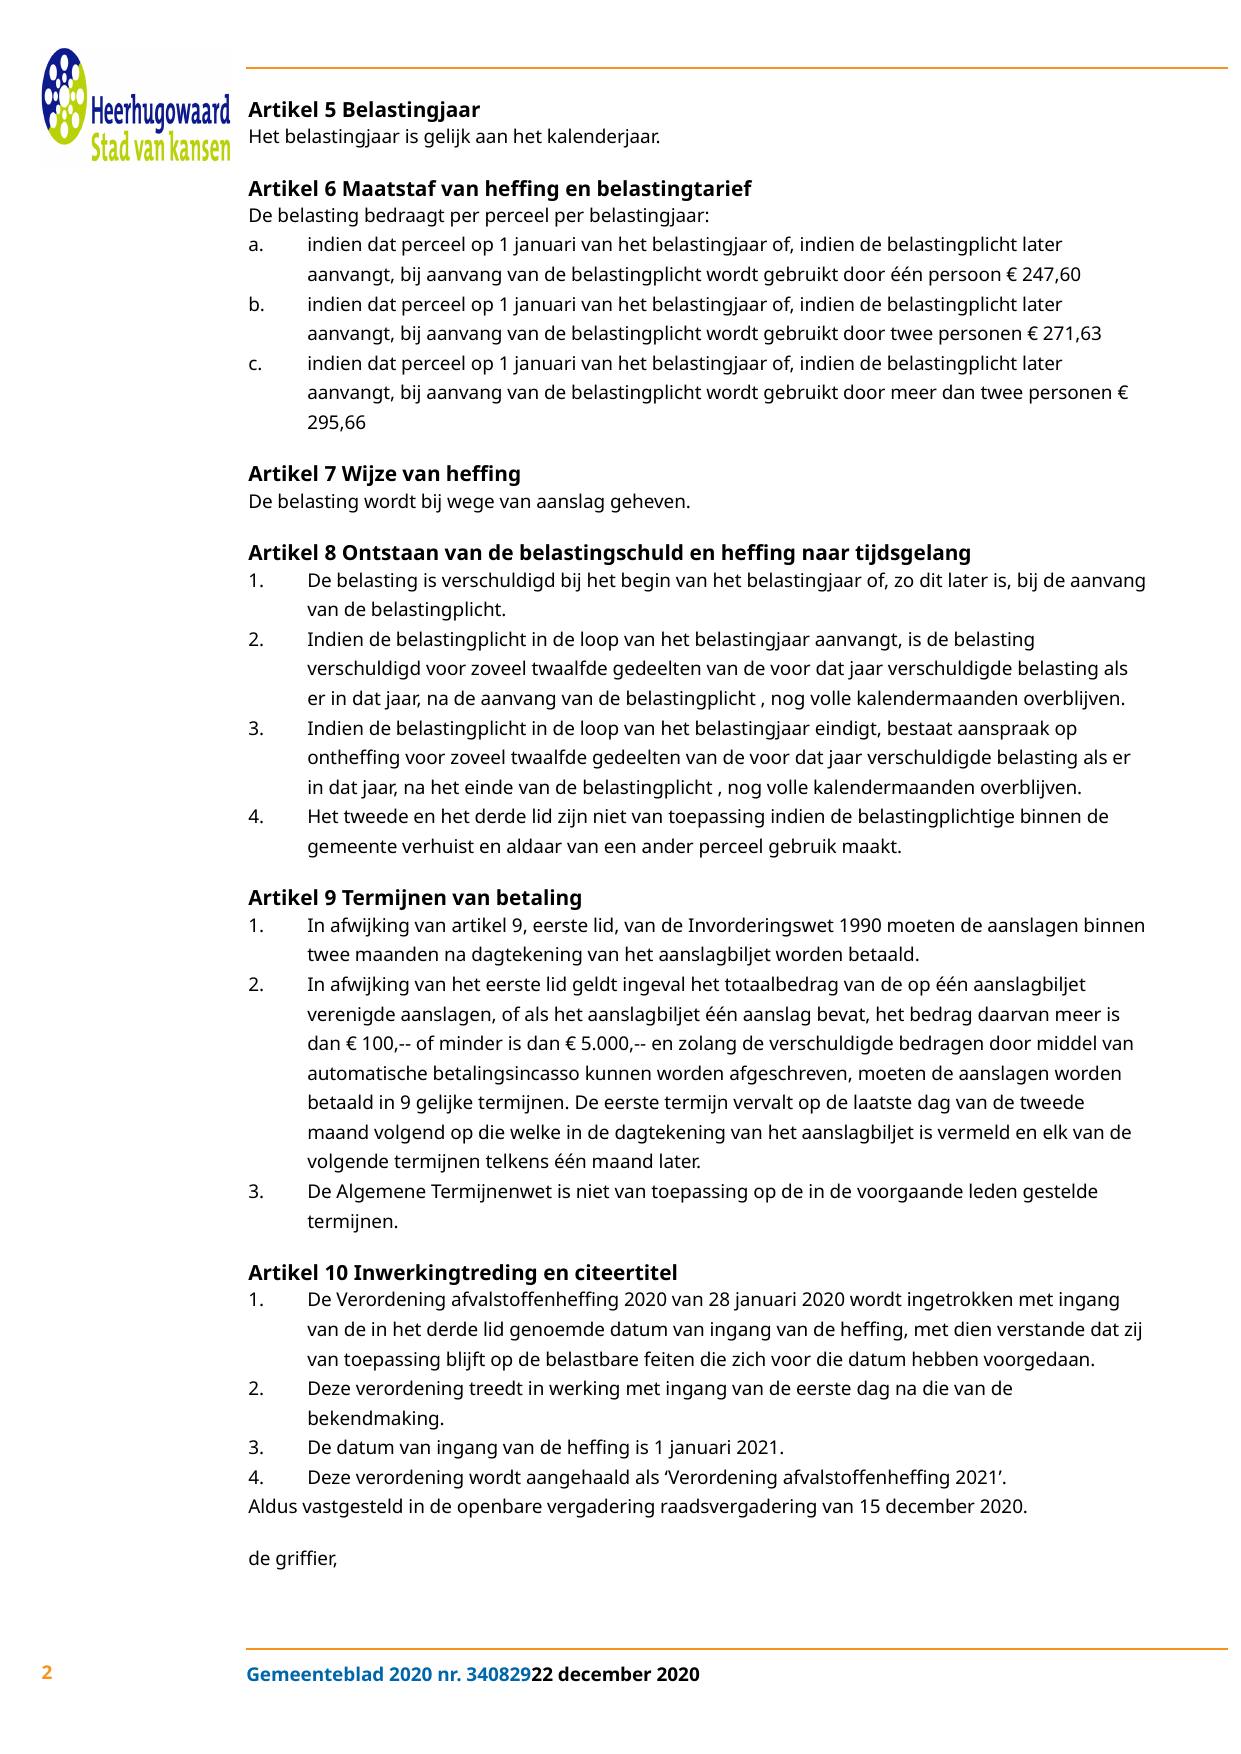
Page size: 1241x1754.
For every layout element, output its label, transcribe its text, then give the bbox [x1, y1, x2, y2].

text Artikel 8 Ontstaan van de belastingschuld en heffing naar tijdsgelang [248, 538, 1152, 567]
list indien dat perceel op 1 januari van het belastingjaar of, indien de belastingplicht later aanvangt, bij aanvang van de belastingplicht wordt gebruikt door één persoon € 247,60 [248, 232, 1152, 287]
list In afwijking van artikel 9, eerste lid, van de Invorderingswet 1990 moeten de aanslagen binnen twee maanden na dagtekening van het aanslagbiljet worden betaald. [248, 912, 1152, 967]
text Artikel 5 Belastingjaar [248, 95, 1152, 123]
list Indien de belastingplicht in de loop van het belastingjaar aanvangt, is de belasting verschuldigd voor zoveel twaalfde gedeelten van de voor dat jaar verschuldigde belasting als er in dat jaar, na de aanvang van de belastingplicht , nog volle kalendermaanden overblijven. [248, 626, 1152, 711]
text De belasting wordt bij wege van aanslag geheven. [248, 488, 1152, 514]
list De Algemene Termijnenwet is niet van toepassing op de in de voorgaande leden gestelde termijnen. [248, 1178, 1152, 1233]
text De belasting bedraagt per perceel per belastingjaar: [248, 202, 1152, 228]
text Artikel 9 Termijnen van betaling [248, 883, 1152, 912]
text Artikel 6 Maatstaf van heffing en belastingtarief [248, 174, 1152, 202]
list Het tweede en het derde lid zijn niet van toepassing indien de belastingplichtige binnen de gemeente verhuist en aldaar van een ander perceel gebruik maakt. [248, 803, 1152, 859]
text Artikel 7 Wijze van heffing [248, 459, 1152, 488]
list Indien de belastingplicht in de loop van het belastingjaar eindigt, bestaat aanspraak op ontheffing voor zoveel twaalfde gedeelten van de voor dat jaar verschuldigde belasting als er in dat jaar, na het einde van de belastingplicht , nog volle kalendermaanden overblijven. [248, 715, 1152, 800]
text de griffier, [248, 1545, 1152, 1571]
list indien dat perceel op 1 januari van het belastingjaar of, indien de belastingplicht later aanvangt, bij aanvang van de belastingplicht wordt gebruikt door twee personen € 271,63 [248, 291, 1152, 346]
list De belasting is verschuldigd bij het begin van het belastingjaar of, zo dit later is, bij de aanvang van de belastingplicht. [248, 567, 1152, 622]
text Aldus vastgesteld in de openbare vergadering raadsvergadering van 15 december 2020. [248, 1494, 1152, 1519]
list indien dat perceel op 1 januari van het belastingjaar of, indien de belastingplicht later aanvangt, bij aanvang van de belastingplicht wordt gebruikt door meer dan twee personen € 295,66 [248, 350, 1152, 435]
text Artikel 10 Inwerkingtreding en citeertitel [248, 1258, 1152, 1287]
list Deze verordening wordt aangehaald als ‘Verordening afvalstoffenheffing 2021’. [248, 1464, 1152, 1490]
list De Verordening afvalstoffenheffing 2020 van 28 januari 2020 wordt ingetrokken met ingang van de in het derde lid genoemde datum van ingang van de heffing, met dien verstande dat zij van toepassing blijft op de belastbare feiten die zich voor die datum hebben voorgedaan. [248, 1287, 1152, 1372]
list In afwijking van het eerste lid geldt ingeval het totaalbedrag van de op één aanslagbiljet verenigde aanslagen, of als het aanslagbiljet één aanslag bevat, het bedrag daarvan meer is dan € 100,-- of minder is dan € 5.000,-- en zolang de verschuldigde bedragen door middel van automatische betalingsincasso kunnen worden afgeschreven, moeten de aanslagen worden betaald in 9 gelijke termijnen. De eerste termijn vervalt op de laatste dag van de tweede maand volgend op die welke in de dagtekening van het aanslagbiljet is vermeld en elk van de volgende termijnen telkens één maand later. [248, 971, 1152, 1174]
text Het belastingjaar is gelijk aan het kalenderjaar. [248, 123, 1152, 149]
picture [41, 47, 231, 172]
list Deze verordening treedt in werking met ingang van de eerste dag na die van de bekendmaking. [248, 1375, 1152, 1431]
list De datum van ingang van de heffing is 1 januari 2021. [248, 1434, 1152, 1460]
